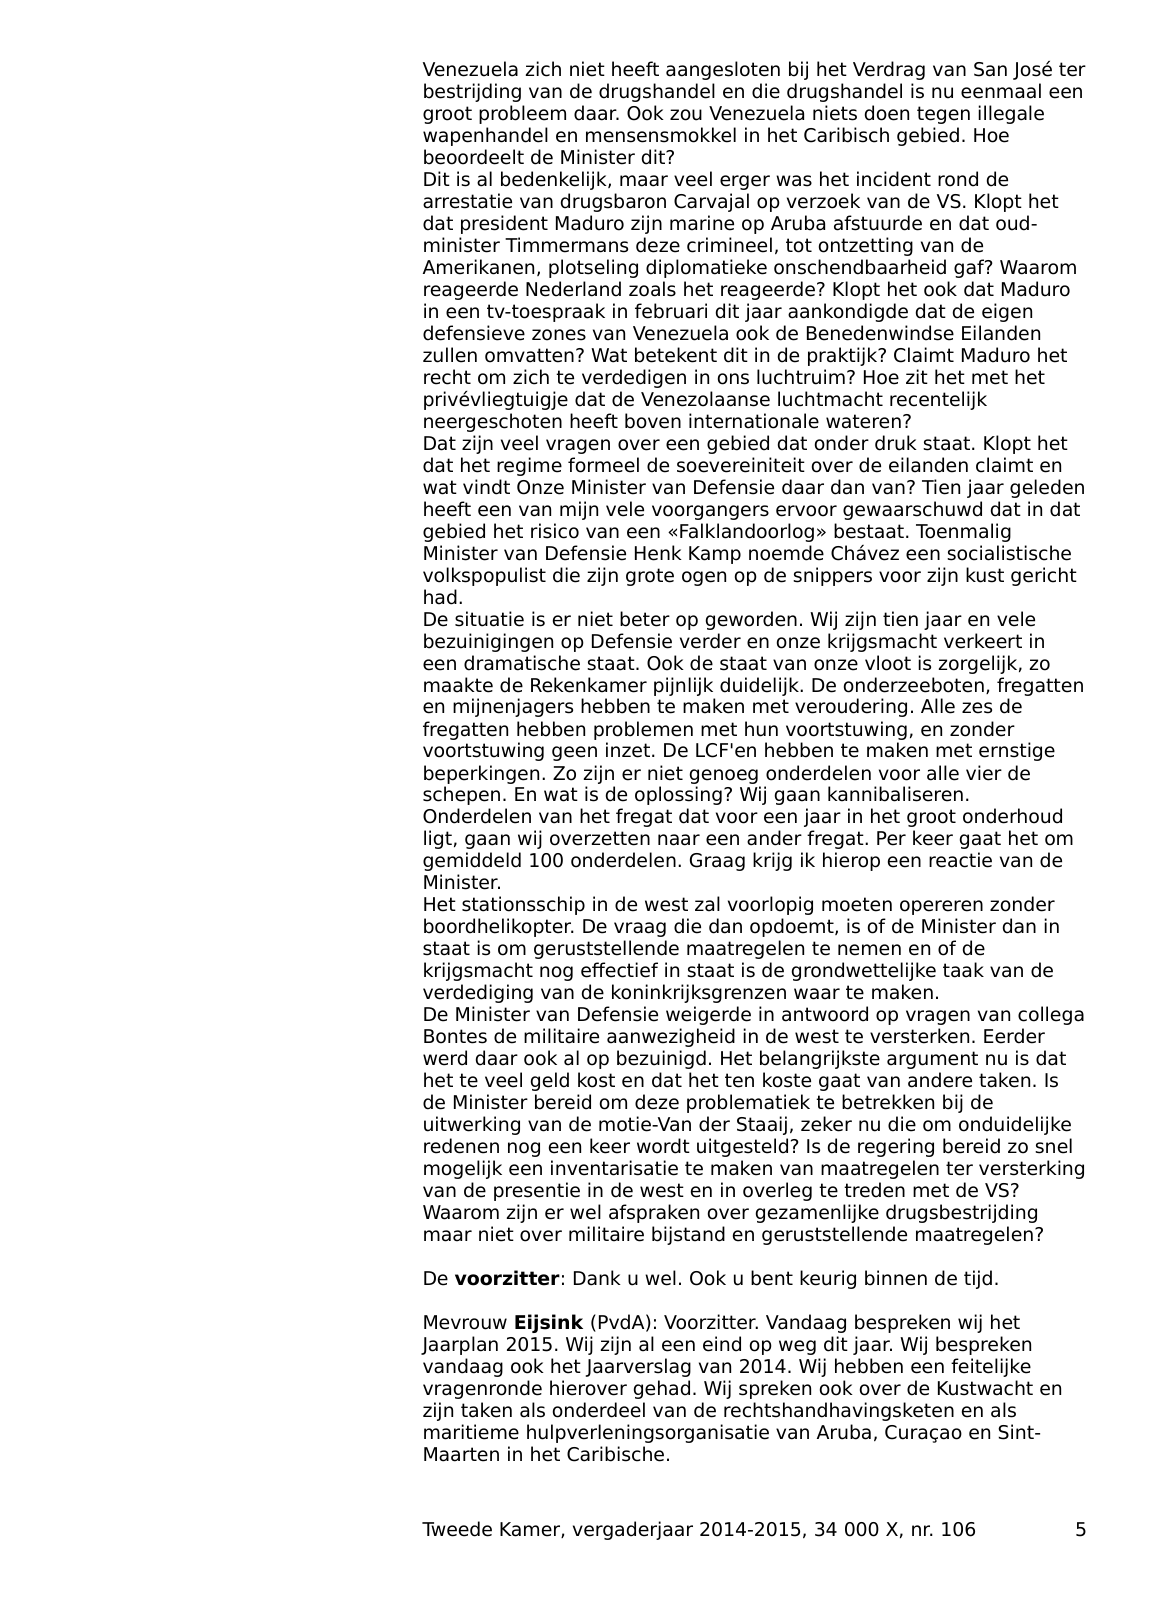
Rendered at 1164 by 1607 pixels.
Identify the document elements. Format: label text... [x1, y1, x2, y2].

text De situatie is er niet beter op geworden. Wij zijn tien jaar en vele bezuinigingen op Defensie verder en onze krijgsmacht verkeert in een dramatische staat. Ook de staat van onze vloot is zorgelijk, zo maakte de Rekenkamer pijnlijk duidelijk. De onderzeeboten, fregatten en mijnenjagers hebben te maken met veroudering. Alle zes de fregatten hebben problemen met hun voortstuwing, en zonder voortstuwing geen inzet. De LCF'en hebben te maken met ernstige beperkingen. Zo zijn er niet genoeg onderdelen voor alle vier de schepen. En wat is de oplossing? Wij gaan kannibaliseren. Onderdelen van het fregat dat voor een jaar in het groot onderhoud ligt, gaan wij overzetten naar een ander fregat. Per keer gaat het om gemiddeld 100 onderdelen. Graag krijg ik hierop een reactie van de Minister. [422, 608, 1087, 894]
text Mevrouw Eijsink (PvdA): Voorzitter. Vandaag bespreken wij het Jaarplan 2015. Wij zijn al een eind op weg dit jaar. Wij bespreken vandaag ook het Jaarverslag van 2014. Wij hebben een feitelijke vragenronde hierover gehad. Wij spreken ook over de Kustwacht en zijn taken als onderdeel van de rechtshandhavingsketen en als maritieme hulpverleningsorganisatie van Aruba, Curaçao en Sint-Maarten in het Caribische. [422, 1312, 1087, 1466]
text Het stationsschip in de west zal voorlopig moeten opereren zonder boordhelikopter. De vraag die dan opdoemt, is of de Minister dan in staat is om geruststellende maatregelen te nemen en of de krijgsmacht nog effectief in staat is de grondwettelijke taak van de verdediging van de koninkrijksgrenzen waar te maken. [422, 894, 1087, 1004]
text Dat zijn veel vragen over een gebied dat onder druk staat. Klopt het dat het regime formeel de soevereiniteit over de eilanden claimt en wat vindt Onze Minister van Defensie daar dan van? Tien jaar geleden heeft een van mijn vele voorgangers ervoor gewaarschuwd dat in dat gebied het risico van een «Falklandoorlog» bestaat. Toenmalig Minister van Defensie Henk Kamp noemde Chávez een socialistische volkspopulist die zijn grote ogen op de snippers voor zijn kust gericht had. [422, 433, 1087, 608]
text Venezuela zich niet heeft aangesloten bij het Verdrag van San José ter bestrijding van de drugshandel en die drugshandel is nu eenmaal een groot probleem daar. Ook zou Venezuela niets doen tegen illegale wapenhandel en mensensmokkel in het Caribisch gebied. Hoe beoordeelt de Minister dit? [422, 59, 1087, 169]
text Dit is al bedenkelijk, maar veel erger was het incident rond de arrestatie van drugsbaron Carvajal op verzoek van de VS. Klopt het dat president Maduro zijn marine op Aruba afstuurde en dat oud-minister Timmermans deze crimineel, tot ontzetting van de Amerikanen, plotseling diplomatieke onschendbaarheid gaf? Waarom reageerde Nederland zoals het reageerde? Klopt het ook dat Maduro in een tv-toespraak in februari dit jaar aankondigde dat de eigen defensieve zones van Venezuela ook de Benedenwindse Eilanden zullen omvatten? Wat betekent dit in de praktijk? Claimt Maduro het recht om zich te verdedigen in ons luchtruim? Hoe zit het met het privévliegtuigje dat de Venezolaanse luchtmacht recentelijk neergeschoten heeft boven internationale wateren? [422, 169, 1087, 433]
text De voorzitter: Dank u wel. Ook u bent keurig binnen de tijd. [422, 1268, 1087, 1290]
text De Minister van Defensie weigerde in antwoord op vragen van collega Bontes de militaire aanwezigheid in de west te versterken. Eerder werd daar ook al op bezuinigd. Het belangrijkste argument nu is dat het te veel geld kost en dat het ten koste gaat van andere taken. Is de Minister bereid om deze problematiek te betrekken bij de uitwerking van de motie-Van der Staaij, zeker nu die om onduidelijke redenen nog een keer wordt uitgesteld? Is de regering bereid zo snel mogelijk een inventarisatie te maken van maatregelen ter versterking van de presentie in de west en in overleg te treden met de VS? Waarom zijn er wel afspraken over gezamenlijke drugsbestrijding maar niet over militaire bijstand en geruststellende maatregelen? [422, 1004, 1087, 1246]
